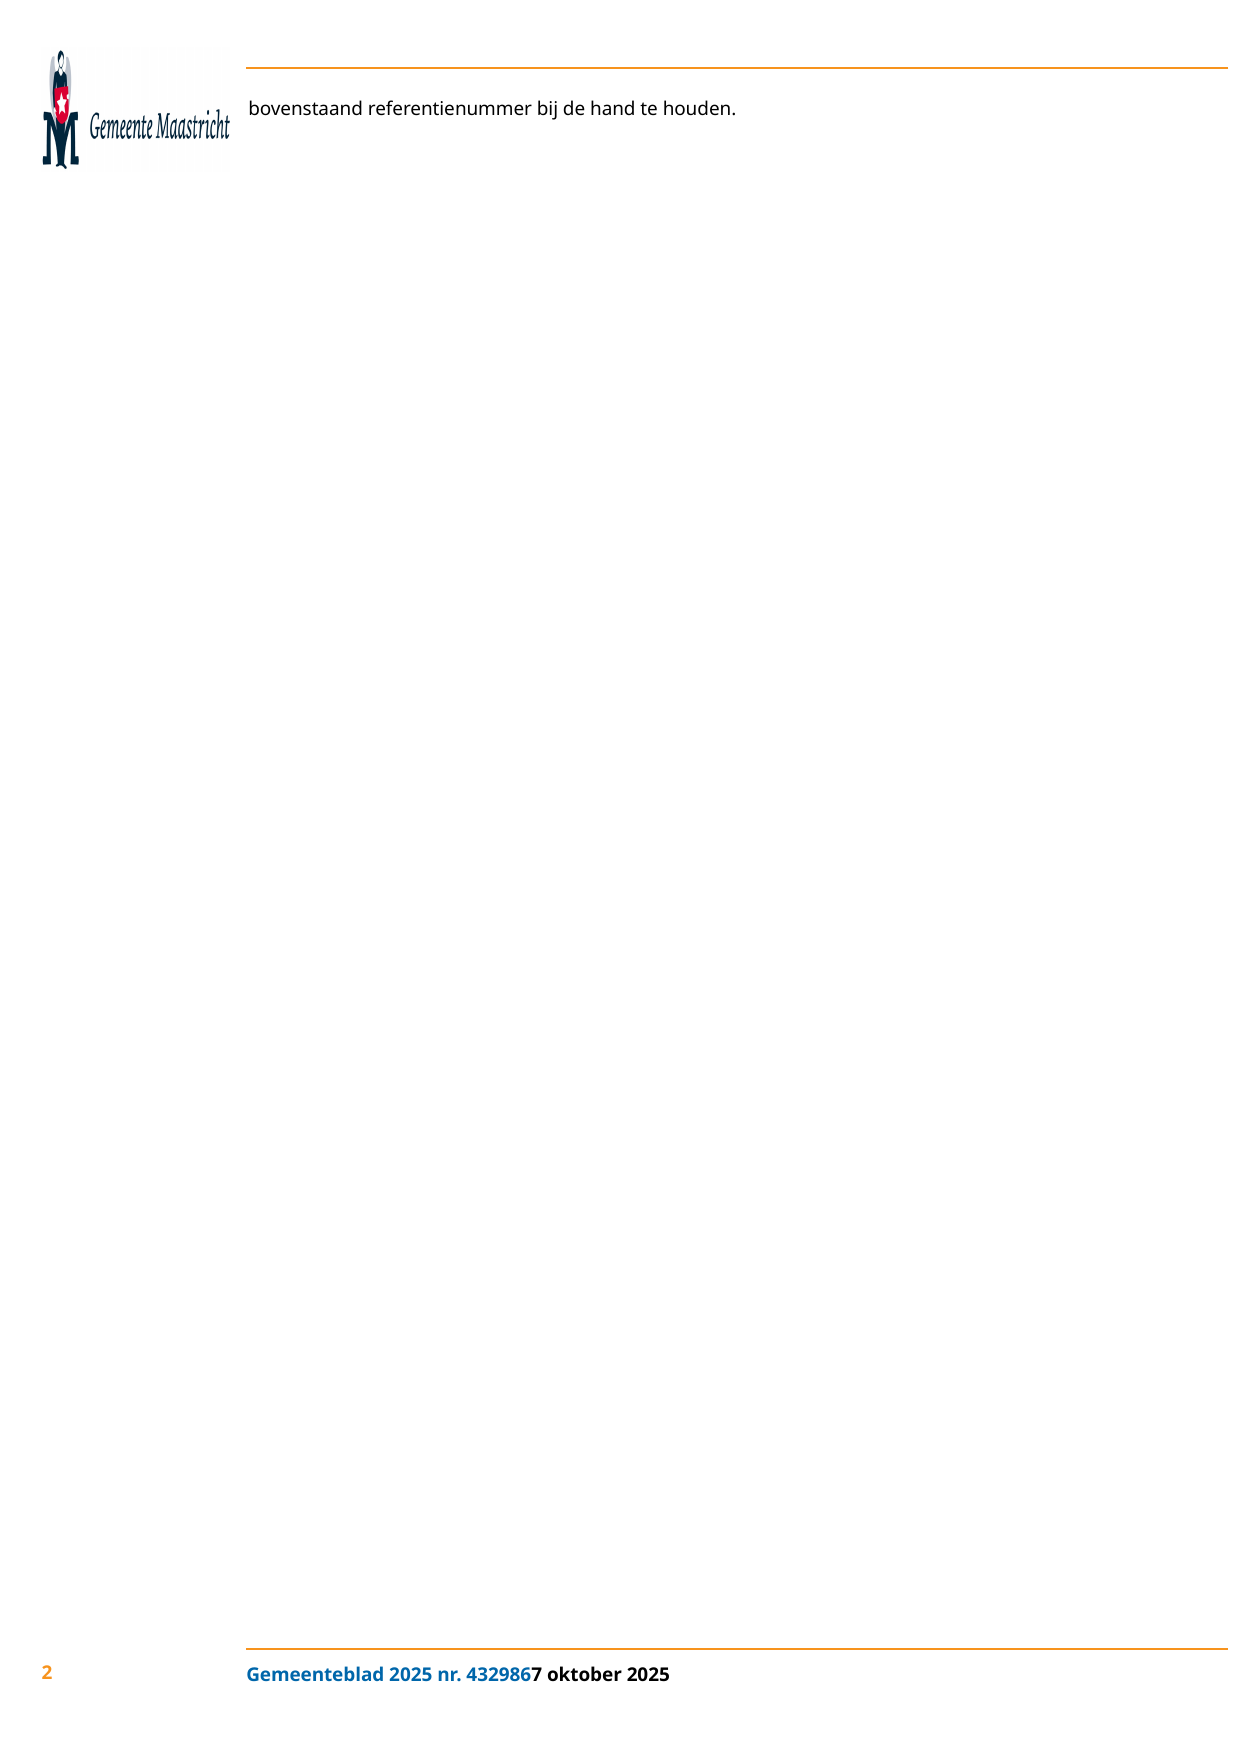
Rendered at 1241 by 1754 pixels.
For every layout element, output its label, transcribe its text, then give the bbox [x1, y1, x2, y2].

text bovenstaand referentienummer bij de hand te houden. [248, 95, 1152, 121]
picture [41, 47, 231, 172]
